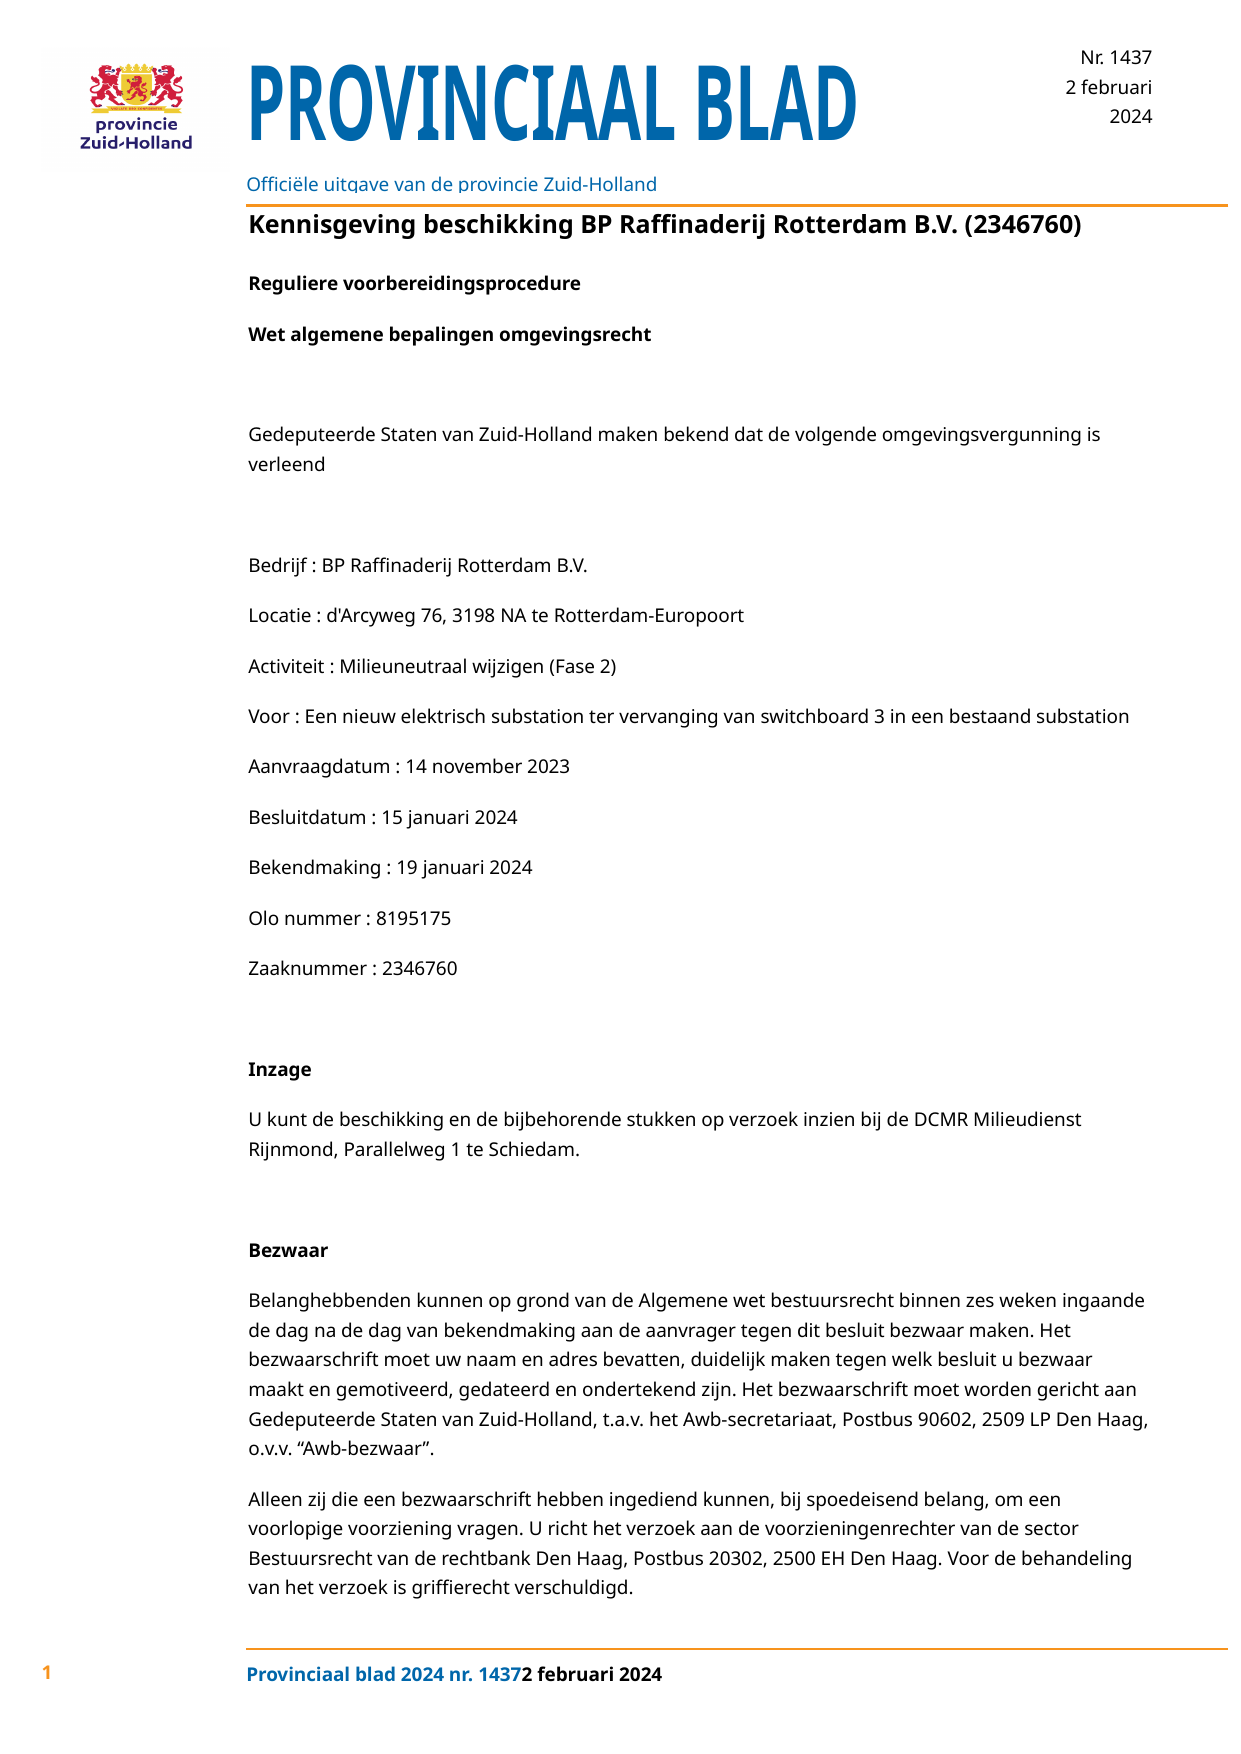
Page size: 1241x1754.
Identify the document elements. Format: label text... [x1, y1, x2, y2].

text Bezwaar [248, 1237, 1152, 1263]
text Zaaknummer : 2346760 [248, 955, 1152, 981]
text Wet algemene bepalingen omgevingsrecht [248, 321, 1152, 346]
text Besluitdatum : 15 januari 2024 [248, 804, 1152, 830]
text Locatie : d'Arcyweg 76, 3198 NA te Rotterdam-Europoort [248, 602, 1152, 628]
text Voor : Een nieuw elektrisch substation ter vervanging van switchboard 3 in een bestaand substation [248, 703, 1152, 729]
picture [41, 47, 231, 172]
text Bedrijf : BP Raffinaderij Rotterdam B.V. [248, 552, 1152, 578]
text Activiteit : Milieuneutraal wijzigen (Fase 2) [248, 653, 1152, 678]
text U kunt de beschikking en de bijbehorende stukken op verzoek inzien bij de DCMR Milieudienst Rijnmond, Parallelweg 1 te Schiedam. [248, 1107, 1152, 1162]
text Belanghebbenden kunnen op grond van de Algemene wet bestuursrecht binnen zes weken ingaande de dag na de dag van bekendmaking aan de aanvrager tegen dit besluit bezwaar maken. Het bezwaarschrift moet uw naam en adres bevatten, duidelijk maken tegen welk besluit u bezwaar maakt en gemotiveerd, gedateerd en ondertekend zijn. Het bezwaarschrift moet worden gericht aan Gedeputeerde Staten van Zuid-Holland, t.a.v. het Awb-secretariaat, Postbus 90602, 2509 LP Den Haag, o.v.v. “Awb-bezwaar”. [248, 1287, 1152, 1461]
text Bekendmaking : 19 januari 2024 [248, 854, 1152, 880]
text Reguliere voorbereidingsprocedure [248, 270, 1152, 296]
text Kennisgeving beschikking BP Raffinaderij Rotterdam B.V. (2346760) [248, 207, 1152, 241]
text Olo nummer : 8195175 [248, 905, 1152, 931]
text Gedeputeerde Staten van Zuid-Holland maken bekend dat de volgende omgevingsvergunning is verleend [248, 422, 1152, 477]
text Aanvraagdatum : 14 november 2023 [248, 754, 1152, 779]
text Alleen zij die een bezwaarschrift hebben ingediend kunnen, bij spoedeisend belang, om een voorlopige voorziening vragen. U richt het verzoek aan de voorzieningenrechter van de sector Bestuursrecht van de rechtbank Den Haag, Postbus 20302, 2500 EH Den Haag. Voor de behandeling van het verzoek is griffierecht verschuldigd. [248, 1486, 1152, 1600]
text Inzage [248, 1056, 1152, 1082]
